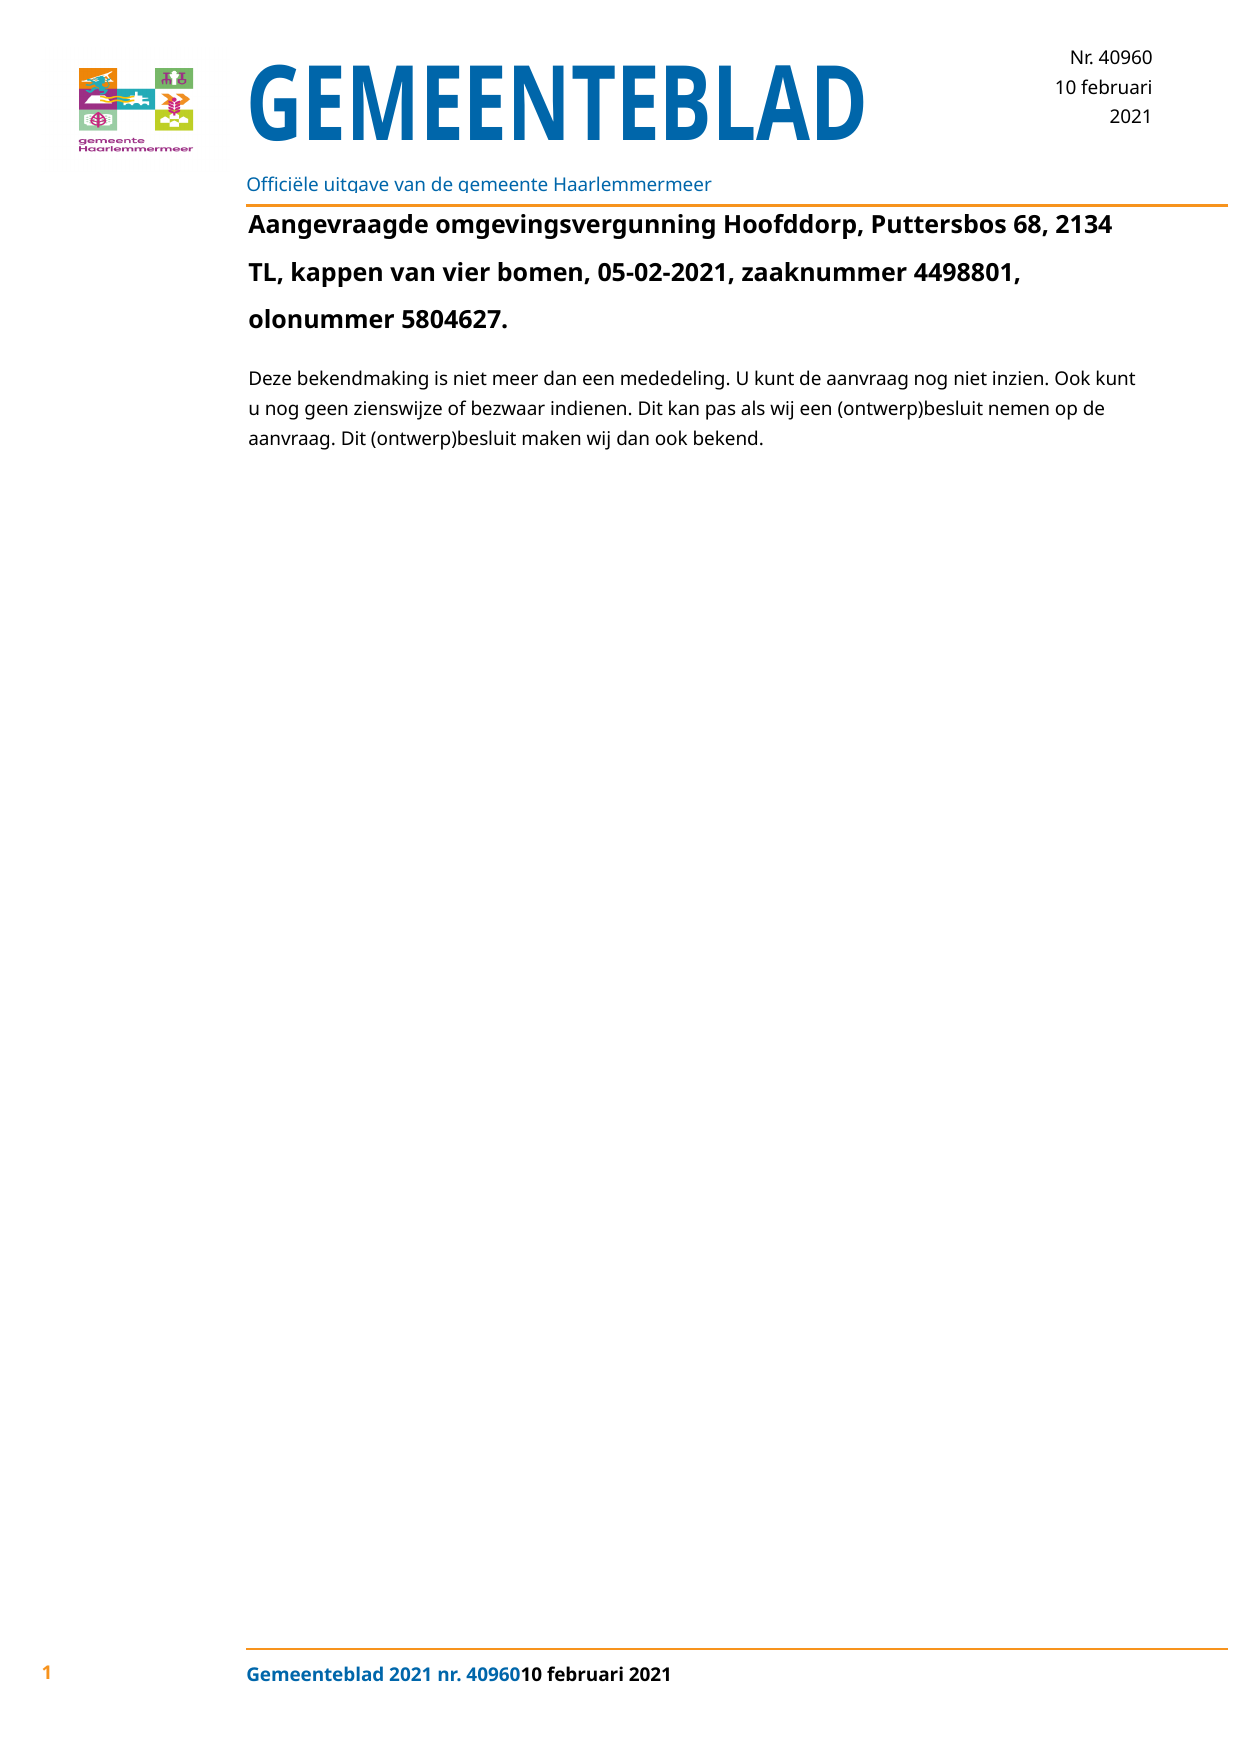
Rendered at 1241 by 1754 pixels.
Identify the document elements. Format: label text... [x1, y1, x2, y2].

text Aangevraagde omgevingsvergunning Hoofddorp, Puttersbos 68, 2134 TL, kappen van vier bomen, 05-02-2021, zaaknummer 4498801, olonummer 5804627. [248, 207, 1152, 336]
picture [41, 47, 231, 172]
text Deze bekendmaking is niet meer dan een mededeling. U kunt de aanvraag nog niet inzien. Ook kunt u nog geen zienswijze of bezwaar indienen. Dit kan pas als wij een (ontwerp)besluit nemen op de aanvraag. Dit (ontwerp)besluit maken wij dan ook bekend. [248, 366, 1152, 450]
